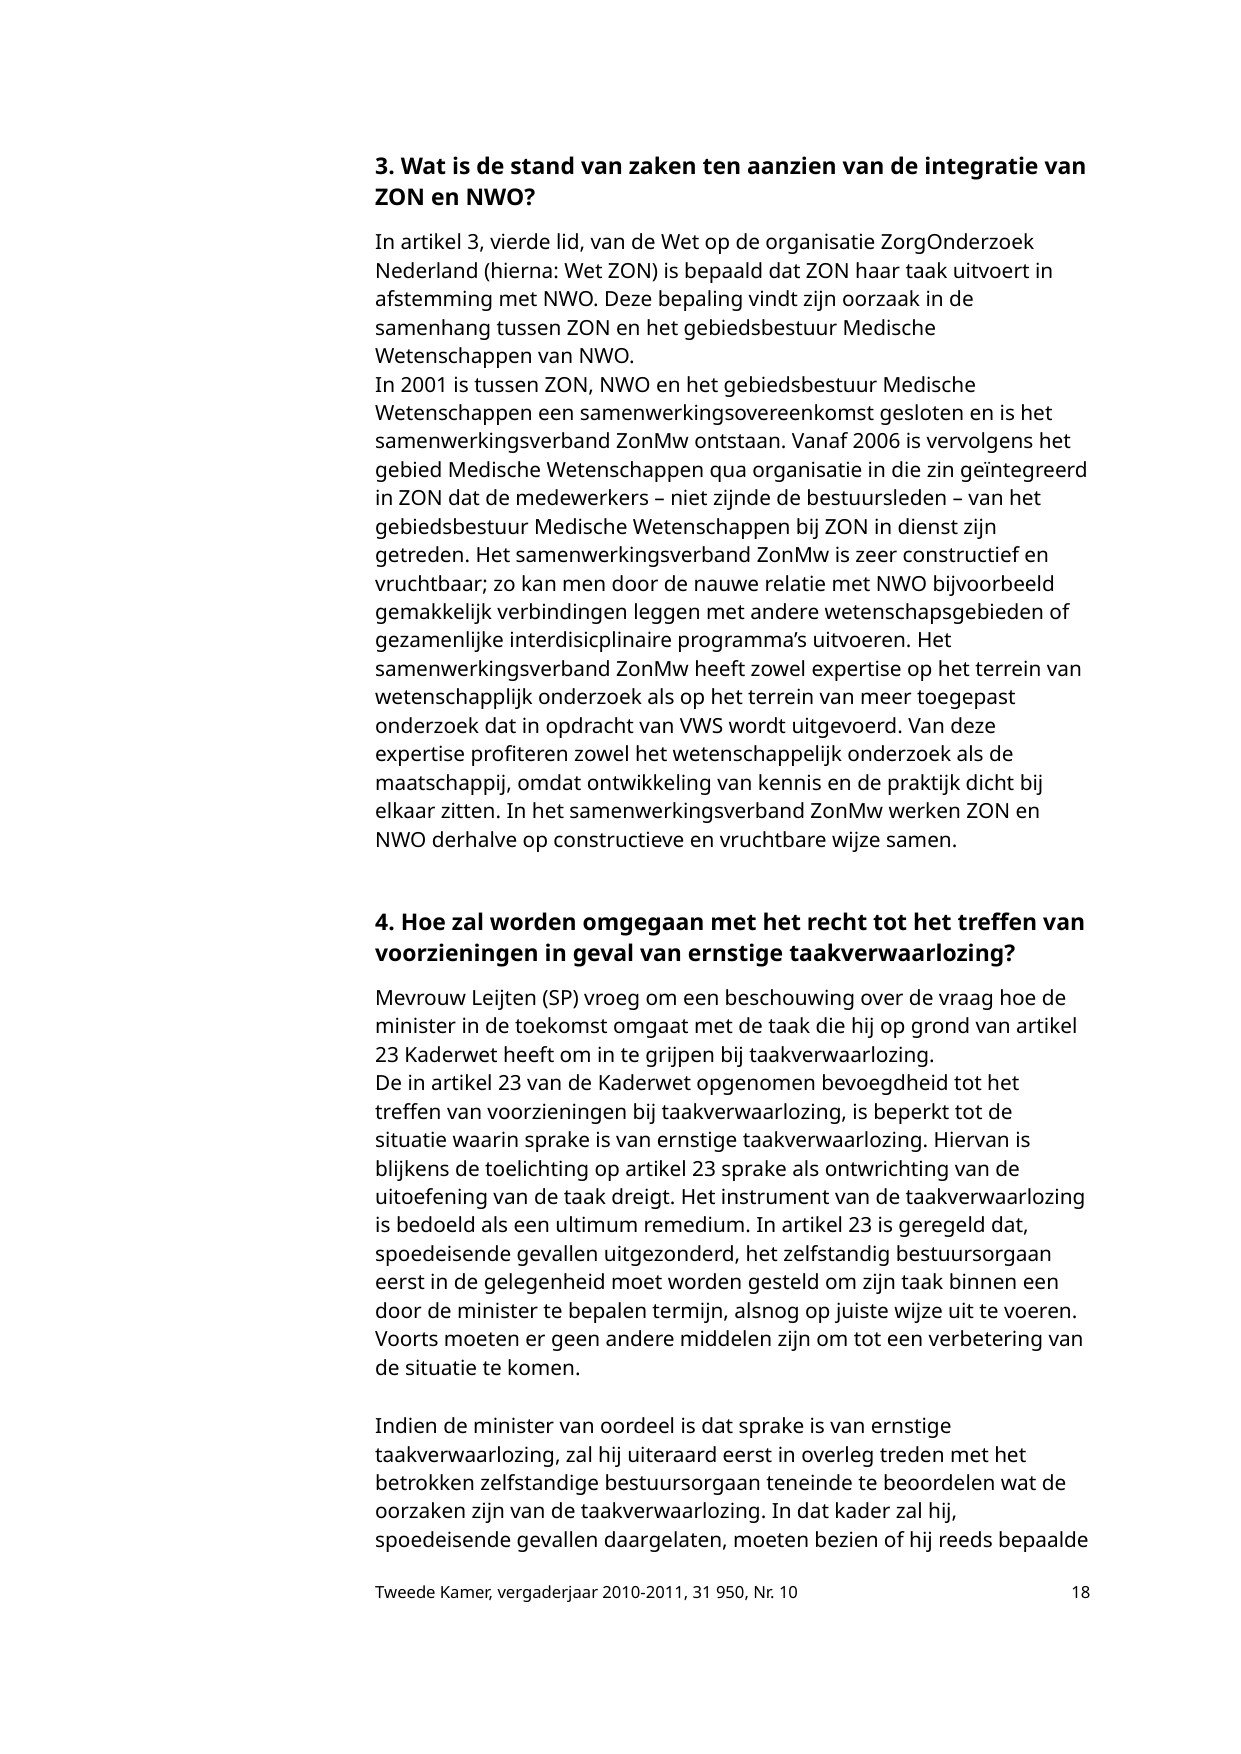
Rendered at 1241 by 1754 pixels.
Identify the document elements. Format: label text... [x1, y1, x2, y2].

text In artikel 3, vierde lid, van de Wet op de organisatie ZorgOnderzoek Nederland (hierna: Wet ZON) is bepaald dat ZON haar taak uitvoert in afstemming met NWO. Deze bepaling vindt zijn oorzaak in de samenhang tussen ZON en het gebiedsbestuur Medische Wetenschappen van NWO. [375, 227, 1090, 370]
subtitle 4. Hoe zal worden omgegaan met het recht tot het treffen van voorzieningen in geval van ernstige taakverwaarlozing? [375, 906, 1090, 968]
subtitle 3. Wat is de stand van zaken ten aanzien van de integratie van ZON en NWO? [375, 150, 1090, 212]
text In 2001 is tussen ZON, NWO en het gebiedsbestuur Medische Wetenschappen een samenwerkingsovereenkomst gesloten en is het samenwerkingsverband ZonMw ontstaan. Vanaf 2006 is vervolgens het gebied Medische Wetenschappen qua organisatie in die zin geïntegreerd in ZON dat de medewerkers – niet zijnde de bestuursleden – van het gebiedsbestuur Medische Wetenschappen bij ZON in dienst zijn getreden. Het samenwerkingsverband ZonMw is zeer constructief en vruchtbaar; zo kan men door de nauwe relatie met NWO bijvoorbeeld gemakkelijk verbindingen leggen met andere wetenschapsgebieden of gezamenlijke interdisicplinaire programma’s uitvoeren. Het samenwerkingsverband ZonMw heeft zowel expertise op het terrein van wetenschapplijk onderzoek als op het terrein van meer toegepast onderzoek dat in opdracht van VWS wordt uitgevoerd. Van deze expertise profiteren zowel het wetenschappelijk onderzoek als de maatschappij, omdat ontwikkeling van kennis en de praktijk dicht bij elkaar zitten. In het samenwerkingsverband ZonMw werken ZON en NWO derhalve op constructieve en vruchtbare wijze samen. [375, 370, 1090, 853]
text Mevrouw Leijten (SP) vroeg om een beschouwing over de vraag hoe de minister in de toekomst omgaat met de taak die hij op grond van artikel 23 Kaderwet heeft om in te grijpen bij taakverwaarlozing. [375, 983, 1090, 1068]
text De in artikel 23 van de Kaderwet opgenomen bevoegdheid tot het treffen van voorzieningen bij taakverwaarlozing, is beperkt tot de situatie waarin sprake is van ernstige taakverwaarlozing. Hiervan is blijkens de toelichting op artikel 23 sprake als ontwrichting van de uitoefening van de taak dreigt. Het instrument van de taakverwaarlozing is bedoeld als een ultimum remedium. In artikel 23 is geregeld dat, spoedeisende gevallen uitgezonderd, het zelfstandig bestuursorgaan eerst in de gelegenheid moet worden gesteld om zijn taak binnen een door de minister te bepalen termijn, alsnog op juiste wijze uit te voeren. Voorts moeten er geen andere middelen zijn om tot een verbetering van de situatie te komen. [375, 1068, 1090, 1381]
text Indien de minister van oordeel is dat sprake is van ernstige taakverwaarlozing, zal hij uiteraard eerst in overleg treden met het betrokken zelfstandige bestuursorgaan teneinde te beoordelen wat de oorzaken zijn van de taakverwaarlozing. In dat kader zal hij, spoedeisende gevallen daargelaten, moeten bezien of hij reeds bepaalde [375, 1411, 1090, 1553]
